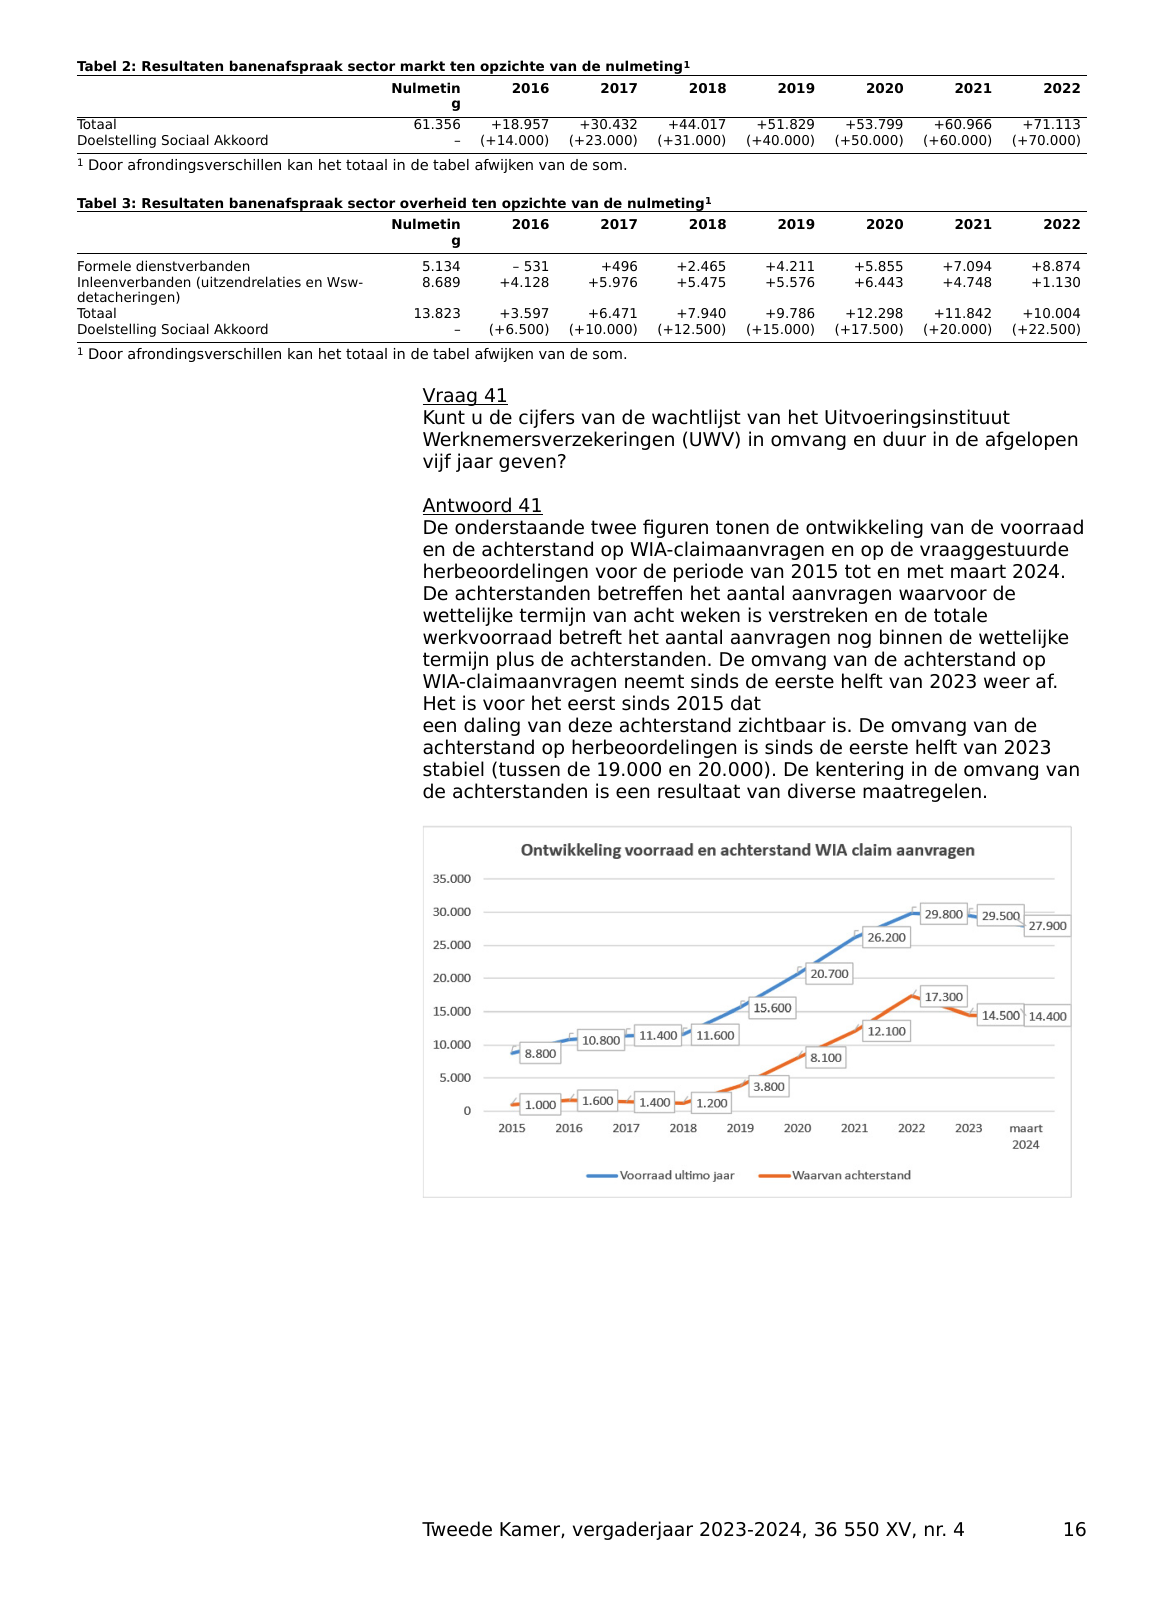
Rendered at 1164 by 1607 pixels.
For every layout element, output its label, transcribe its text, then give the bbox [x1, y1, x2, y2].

table_cell Formele dienstverbanden [77, 254, 378, 274]
table_cell +5.855 [821, 254, 909, 274]
table_cell +71.113 [998, 118, 1087, 132]
table_cell – [378, 322, 466, 342]
table_cell (+14.000) [466, 133, 555, 153]
table_cell +7.094 [909, 254, 998, 274]
table_cell +6.443 [821, 275, 909, 306]
table_cell 2019 [732, 212, 821, 253]
picture [422, 825, 1072, 1198]
table_cell (+6.500) [466, 322, 555, 342]
table_cell +5.475 [644, 275, 732, 306]
table_cell (+10.000) [555, 322, 644, 342]
table_cell 8.689 [378, 275, 466, 306]
table_cell (+70.000) [998, 133, 1087, 153]
table_cell +60.966 [909, 118, 998, 132]
table_cell +4.128 [466, 275, 555, 306]
table_cell [77, 212, 378, 253]
table_cell +12.298 [821, 306, 909, 322]
table_cell (+31.000) [644, 133, 732, 153]
table_cell 2016 [466, 212, 555, 253]
table_header Tabel 3: Resultaten banenafspraak sector overheid ten opzichte van de nulmeting1 [77, 196, 1087, 211]
table_cell +6.471 [555, 306, 644, 322]
table_cell Totaal [77, 118, 378, 132]
table_cell 2016 [466, 76, 555, 117]
table_cell – [378, 133, 466, 153]
table_cell 1 Door afrondingsverschillen kan het totaal in de tabel afwijken van de som. [77, 154, 1087, 174]
table_cell +10.004 [998, 306, 1087, 322]
text Vraag 41 [422, 385, 1087, 407]
table_cell 2021 [909, 76, 998, 117]
table_cell Nulmeting [378, 76, 466, 117]
table_cell (+15.000) [732, 322, 821, 342]
table_cell +5.976 [555, 275, 644, 306]
table_cell (+20.000) [909, 322, 998, 342]
text Antwoord 41 [422, 495, 1087, 517]
table_cell (+50.000) [821, 133, 909, 153]
table_cell +4.748 [909, 275, 998, 306]
table_cell (+12.500) [644, 322, 732, 342]
text Kunt u de cijfers van de wachtlijst van het Uitvoeringsinstituut Werknemersverzekeringen (UWV) in omvang en duur in de afgelopen vijf jaar geven? [422, 407, 1087, 473]
table_cell +51.829 [732, 118, 821, 132]
table_cell [77, 76, 378, 117]
table_cell +18.957 [466, 118, 555, 132]
table_cell – 531 [466, 254, 555, 274]
table_cell 2020 [821, 212, 909, 253]
table_cell 2017 [555, 212, 644, 253]
table_cell +2.465 [644, 254, 732, 274]
table_cell (+40.000) [732, 133, 821, 153]
table_cell (+17.500) [821, 322, 909, 342]
table_cell +5.576 [732, 275, 821, 306]
table_header Tabel 2: Resultaten banenafspraak sector markt ten opzichte van de nulmeting1 [77, 59, 1087, 75]
table_cell +9.786 [732, 306, 821, 322]
table_cell +496 [555, 254, 644, 274]
table_cell 2017 [555, 76, 644, 117]
text De onderstaande twee figuren tonen de ontwikkeling van de voorraad en de achterstand op WIA-claimaanvragen en op de vraaggestuurde herbeoordelingen voor de periode van 2015 tot en met maart 2024. De achterstanden betreffen het aantal aanvragen waarvoor de wettelijke termijn van acht weken is verstreken en de totale werkvoorraad betreft het aantal aanvragen nog binnen de wettelijke termijn plus de achterstanden. De omvang van de achterstand op WIA-claimaanvragen neemt sinds de eerste helft van 2023 weer af. Het is voor het eerst sinds 2015 dat [422, 517, 1087, 715]
table_cell +7.940 [644, 306, 732, 322]
table_cell +44.017 [644, 118, 732, 132]
table_cell (+22.500) [998, 322, 1087, 342]
table_cell 5.134 [378, 254, 466, 274]
table_cell 2019 [732, 76, 821, 117]
table_cell Totaal [77, 306, 378, 322]
table_cell 2021 [909, 212, 998, 253]
table_cell +53.799 [821, 118, 909, 132]
text een daling van deze achterstand zichtbaar is. De omvang van de achterstand op herbeoordelingen is sinds de eerste helft van 2023 stabiel (tussen de 19.000 en 20.000). De kentering in de omvang van de achterstanden is een resultaat van diverse maatregelen. [422, 715, 1087, 803]
table_cell 2022 [998, 212, 1087, 253]
table_cell Inleenverbanden (uitzendrelaties en Wsw-detacheringen) [77, 275, 378, 306]
table_cell Nulmeting [378, 212, 466, 253]
table_cell 2018 [644, 212, 732, 253]
table_cell +1.130 [998, 275, 1087, 306]
table_cell 1 Door afrondingsverschillen kan het totaal in de tabel afwijken van de som. [77, 343, 1087, 363]
table_cell Doelstelling Sociaal Akkoord [77, 322, 378, 342]
table_cell 2018 [644, 76, 732, 117]
table_cell 61.356 [378, 118, 466, 132]
table_cell +11.842 [909, 306, 998, 322]
table_cell +8.874 [998, 254, 1087, 274]
table_cell +4.211 [732, 254, 821, 274]
table_cell Doelstelling Sociaal Akkoord [77, 133, 378, 153]
table_cell (+23.000) [555, 133, 644, 153]
table_cell 13.823 [378, 306, 466, 322]
table_cell +3.597 [466, 306, 555, 322]
table_cell +30.432 [555, 118, 644, 132]
table_cell 2020 [821, 76, 909, 117]
table_cell 2022 [998, 76, 1087, 117]
table_cell (+60.000) [909, 133, 998, 153]
